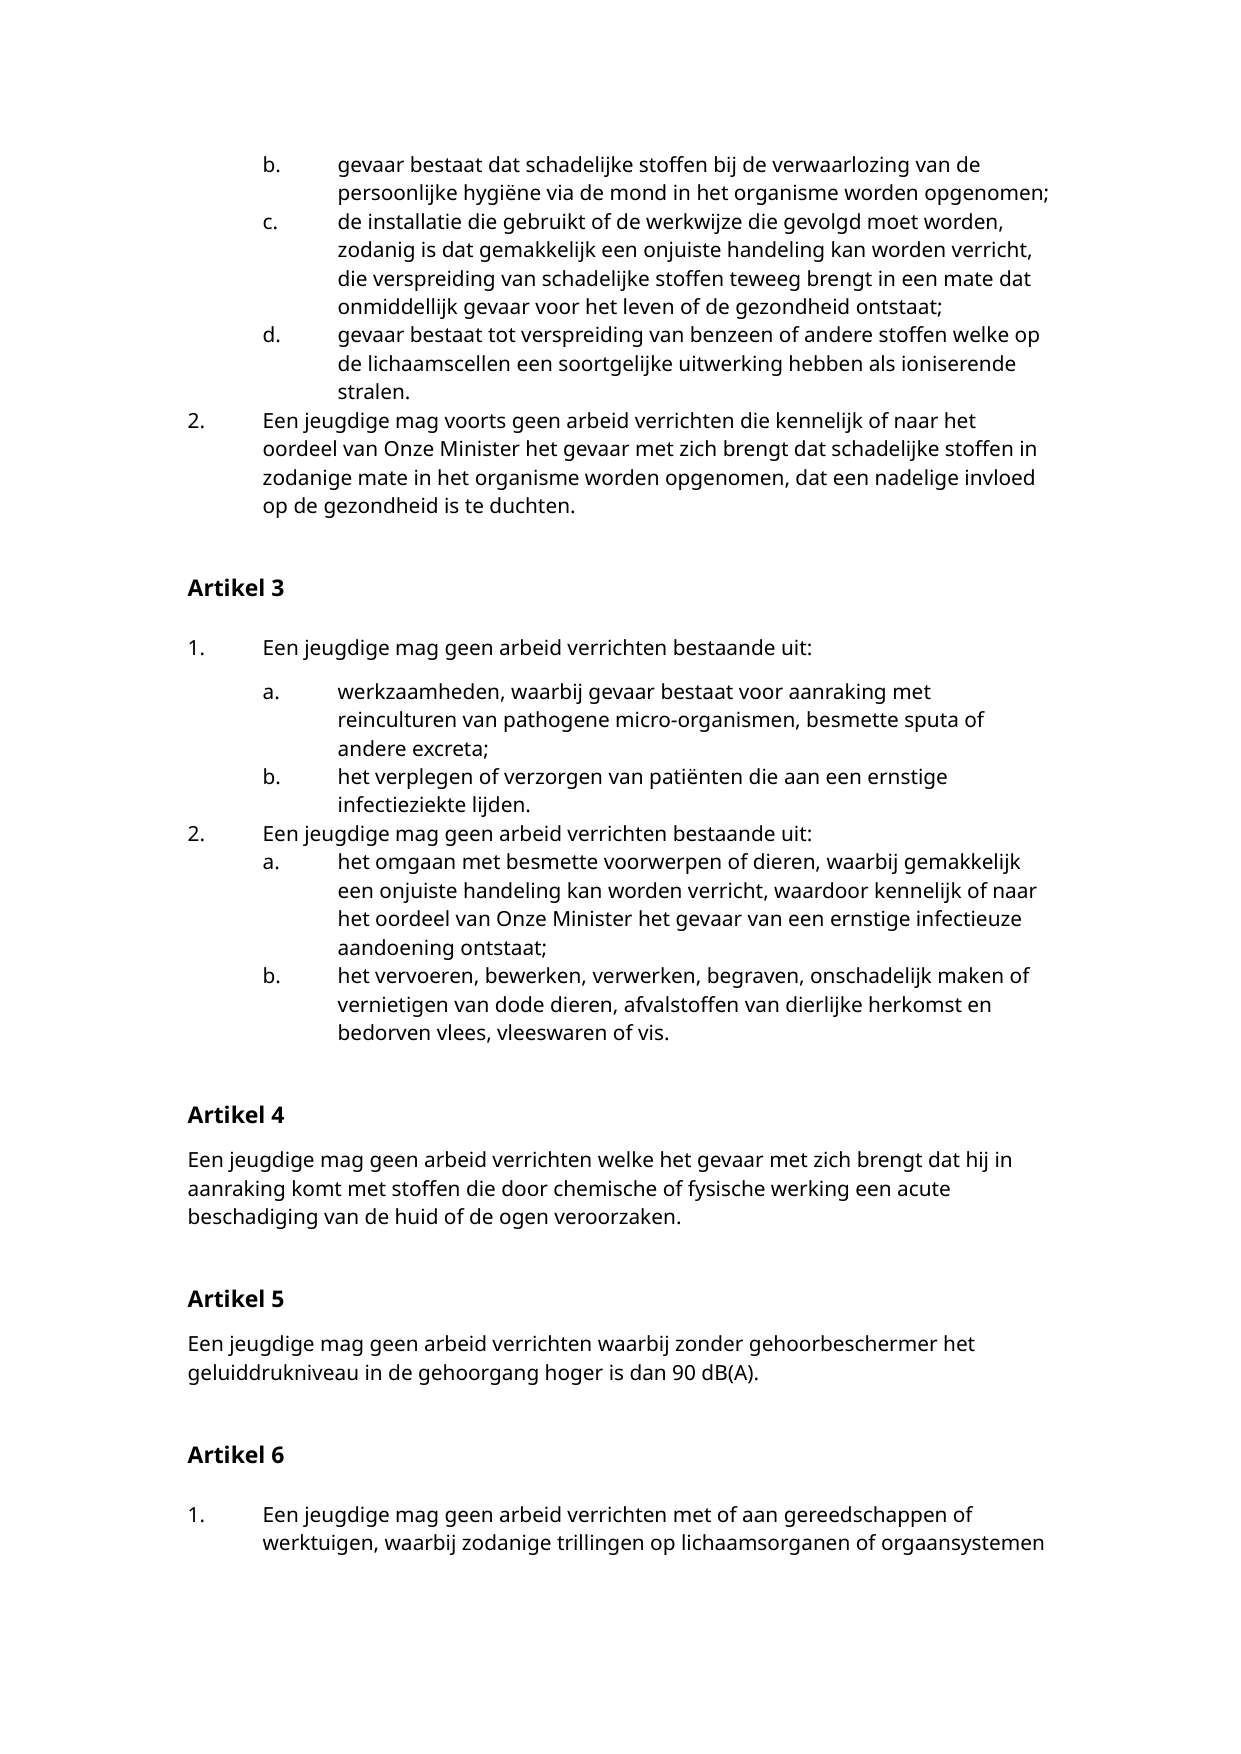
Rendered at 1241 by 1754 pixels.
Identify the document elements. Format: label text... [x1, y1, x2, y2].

list Een jeugdige mag geen arbeid verrichten met of aan gereedschappen of werktuigen, waarbij zodanige trillingen op lichaamsorganen of orgaansystemen [187, 1500, 1053, 1557]
subtitle Artikel 3 [187, 572, 1053, 603]
list de installatie die gebruikt of de werkwijze die gevolgd moet worden, zodanig is dat gemakkelijk een onjuiste handeling kan worden verricht, die verspreiding van schadelijke stoffen teweeg brengt in een mate dat onmiddellijk gevaar voor het leven of de gezondheid ontstaat; [262, 207, 1053, 321]
list werkzaamheden, waarbij gevaar bestaat voor aanraking met reinculturen van pathogene micro-organismen, besmette sputa of andere excreta; [262, 677, 1053, 762]
list het omgaan met besmette voorwerpen of dieren, waarbij gemakkelijk een onjuiste handeling kan worden verricht, waardoor kennelijk of naar het oordeel van Onze Minister het gevaar van een ernstige infectieuze aandoening ontstaat; [262, 847, 1053, 961]
text Een jeugdige mag geen arbeid verrichten welke het gevaar met zich brengt dat hij in aanraking komt met stoffen die door chemische of fysische werking een acute beschadiging van de huid of de ogen veroorzaken. [187, 1145, 1053, 1231]
list het vervoeren, bewerken, verwerken, begraven, onschadelijk maken of vernietigen van dode dieren, afvalstoffen van dierlijke herkomst en bedorven vlees, vleeswaren of vis. [262, 961, 1053, 1047]
subtitle Artikel 5 [187, 1283, 1053, 1314]
list gevaar bestaat dat schadelijke stoffen bij de verwaarlozing van de persoonlijke hygiëne via de mond in het organisme worden opgenomen; [262, 150, 1053, 207]
subtitle Artikel 4 [187, 1099, 1053, 1130]
list Een jeugdige mag voorts geen arbeid verrichten die kennelijk of naar het oordeel van Onze Minister het gevaar met zich brengt dat schadelijke stoffen in zodanige mate in het organisme worden opgenomen, dat een nadelige invloed op de gezondheid is te duchten. [187, 406, 1053, 520]
list gevaar bestaat tot verspreiding van benzeen of andere stoffen welke op de lichaamscellen een soortgelijke uitwerking hebben als ioniserende stralen. [262, 321, 1053, 406]
text Een jeugdige mag geen arbeid verrichten waarbij zonder gehoorbeschermer het geluiddrukniveau in de gehoorgang hoger is dan 90 dB(A). [187, 1329, 1053, 1386]
subtitle Artikel 6 [187, 1439, 1053, 1470]
list Een jeugdige mag geen arbeid verrichten bestaande uit: [187, 819, 1053, 847]
list Een jeugdige mag geen arbeid verrichten bestaande uit: [187, 633, 1053, 662]
list het verplegen of verzorgen van patiënten die aan een ernstige infectieziekte lijden. [262, 762, 1053, 819]
